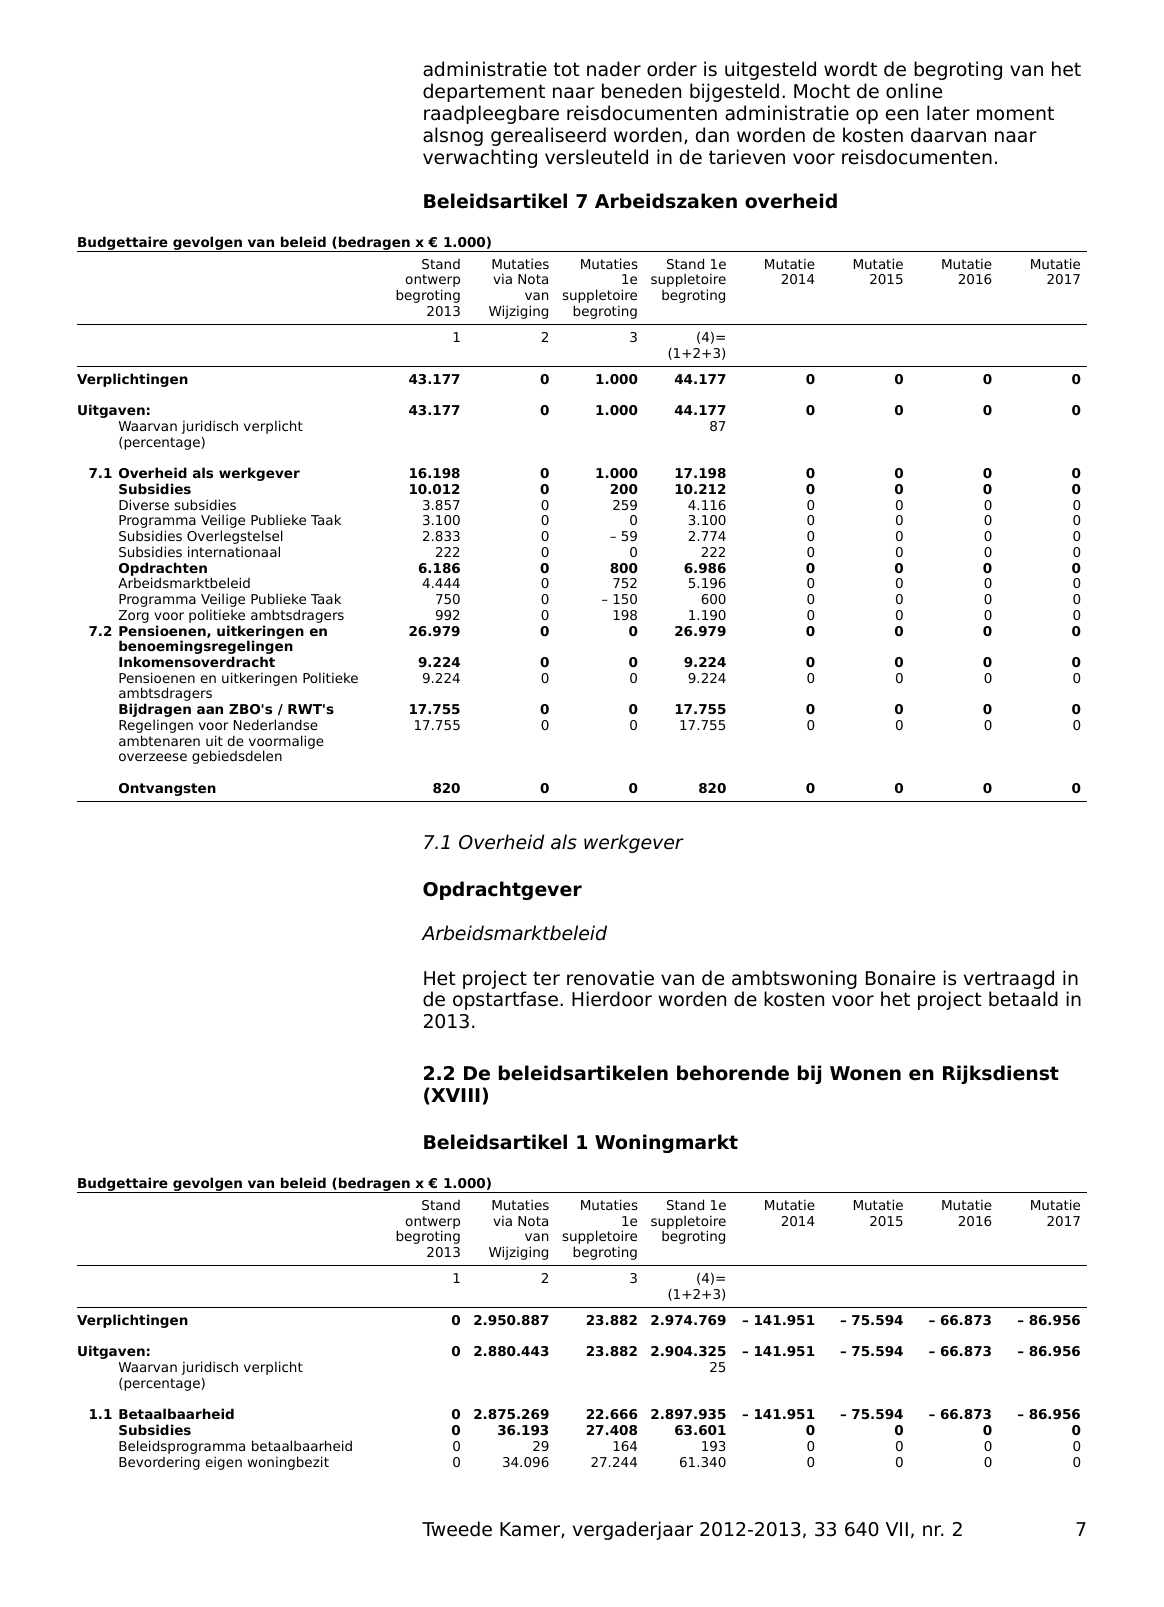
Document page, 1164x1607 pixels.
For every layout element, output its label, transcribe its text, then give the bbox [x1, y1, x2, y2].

table_cell 0 [821, 545, 909, 560]
table_cell – 75.594 [821, 1308, 909, 1328]
table_cell 0 [732, 367, 821, 387]
subtitle 2.2 De beleidsartikelen behorende bij Wonen en Rijksdienst (XVIII) [422, 1063, 1087, 1107]
table_cell Betaalbaarheid [112, 1407, 378, 1423]
table_cell [909, 765, 998, 781]
table_cell 0 [821, 529, 909, 545]
table_cell 0 [466, 655, 555, 671]
table_cell [378, 388, 466, 403]
table_cell 0 [909, 781, 998, 801]
table_cell [77, 1193, 112, 1265]
table_cell [77, 450, 112, 466]
table_cell [77, 1266, 112, 1307]
table_cell 0 [732, 498, 821, 513]
table_cell [466, 450, 555, 466]
table_cell Stand 1e suppletoire begroting [644, 252, 732, 324]
table_cell Stand 1e suppletoire begroting [644, 1193, 732, 1265]
table_cell Diverse subsidies [112, 498, 378, 513]
table_cell 0 [732, 671, 821, 702]
table_cell [466, 419, 555, 450]
table_cell 5.196 [644, 576, 732, 592]
table_cell 1.000 [555, 466, 644, 482]
table_cell 2.950.887 [466, 1308, 555, 1328]
table_cell (4)= (1+2+3) [644, 1266, 732, 1307]
table_cell [555, 450, 644, 466]
table_header Budgettaire gevolgen van beleid (bedragen x € 1.000) [77, 1176, 1087, 1192]
table_cell 9.224 [644, 655, 732, 671]
table_cell [998, 1266, 1087, 1307]
table_cell [77, 1423, 112, 1439]
table_cell [77, 513, 112, 529]
table_cell 0 [821, 1423, 909, 1439]
table_cell 23.882 [555, 1308, 644, 1328]
table_cell 0 [821, 403, 909, 419]
table_cell [77, 1360, 112, 1391]
table_cell 0 [732, 529, 821, 545]
table_cell – 141.951 [732, 1407, 821, 1423]
table_cell [909, 450, 998, 466]
table_cell 0 [555, 513, 644, 529]
table_cell [821, 1329, 909, 1344]
table_cell 0 [466, 498, 555, 513]
table_cell [909, 1329, 998, 1344]
table_cell 17.198 [644, 466, 732, 482]
table_cell 0 [555, 655, 644, 671]
table_cell 1.000 [555, 367, 644, 387]
table_cell 0 [909, 702, 998, 718]
table_cell 7.2 [77, 623, 112, 655]
table_cell 0 [998, 403, 1087, 419]
table_cell 17.755 [378, 702, 466, 718]
table_cell 0 [732, 608, 821, 623]
subtitle Beleidsartikel 7 Arbeidszaken overheid [422, 191, 1087, 213]
table_cell 3.100 [378, 513, 466, 529]
table_cell 0 [821, 482, 909, 497]
table_cell Opdrachten [112, 560, 378, 576]
table_cell 17.755 [378, 718, 466, 765]
table_cell 0 [998, 576, 1087, 592]
table_cell [77, 671, 112, 702]
table_cell 43.177 [378, 367, 466, 387]
table_cell [112, 1329, 378, 1344]
table_cell 0 [909, 1454, 998, 1470]
table_cell 27.244 [555, 1454, 644, 1470]
table_cell 0 [909, 671, 998, 702]
table_cell – 86.956 [998, 1308, 1087, 1328]
table_cell 0 [732, 1439, 821, 1454]
table_cell 9.224 [644, 671, 732, 702]
table_cell 4.116 [644, 498, 732, 513]
table_cell [77, 1329, 112, 1344]
table_cell 0 [378, 1344, 466, 1360]
table_cell 164 [555, 1439, 644, 1454]
table_cell 0 [732, 403, 821, 419]
table_cell [77, 1439, 112, 1454]
table_cell 0 [909, 367, 998, 387]
table_cell Mutatie 2014 [732, 252, 821, 324]
table_cell [378, 1391, 466, 1407]
table_cell [112, 252, 378, 324]
table_cell [909, 1391, 998, 1407]
table_cell 29 [466, 1439, 555, 1454]
table_cell 6.986 [644, 560, 732, 576]
table_cell 0 [732, 702, 821, 718]
table_cell 44.177 [644, 403, 732, 419]
table_cell 0 [998, 718, 1087, 765]
table_cell Uitgaven: [77, 403, 378, 419]
table_cell [998, 765, 1087, 781]
table_cell [112, 1193, 378, 1265]
table_cell [77, 498, 112, 513]
table_cell – 141.951 [732, 1344, 821, 1360]
table_cell [732, 1360, 821, 1391]
table_cell 2.897.935 [644, 1407, 732, 1423]
table_cell 1 [378, 1266, 466, 1307]
table_cell 44.177 [644, 367, 732, 387]
table_cell 0 [732, 576, 821, 592]
table_cell 2.833 [378, 529, 466, 545]
table_cell Subsidies [112, 1423, 378, 1439]
table_cell 87 [644, 419, 732, 450]
subtitle Beleidsartikel 1 Woningmarkt [422, 1132, 1087, 1154]
table_cell Subsidies Overlegstelsel [112, 529, 378, 545]
table_cell [466, 1329, 555, 1344]
table_cell 0 [732, 513, 821, 529]
table_cell [77, 482, 112, 497]
table_cell [378, 450, 466, 466]
table_header Budgettaire gevolgen van beleid (bedragen x € 1.000) [77, 235, 1087, 251]
table_cell (4)= (1+2+3) [644, 325, 732, 366]
table_cell Inkomensoverdracht [112, 655, 378, 671]
table_cell [77, 608, 112, 623]
table_cell Arbeidsmarktbeleid [112, 576, 378, 592]
table_cell [112, 1266, 378, 1307]
table_cell [909, 1360, 998, 1391]
table_cell [732, 1391, 821, 1407]
table_cell 2 [466, 325, 555, 366]
table_cell 0 [821, 655, 909, 671]
table_cell 0 [821, 560, 909, 576]
table_cell 0 [466, 671, 555, 702]
table_cell 43.177 [378, 403, 466, 419]
table_cell – 86.956 [998, 1407, 1087, 1423]
table_cell Overheid als werkgever [112, 466, 378, 482]
table_cell 36.193 [466, 1423, 555, 1439]
table_cell Programma Veilige Publieke Taak [112, 592, 378, 608]
table_cell 0 [732, 466, 821, 482]
table_cell 752 [555, 576, 644, 592]
table_cell [555, 1360, 644, 1391]
table_cell – 75.594 [821, 1344, 909, 1360]
table_cell 10.212 [644, 482, 732, 497]
table_cell 17.755 [644, 702, 732, 718]
table_cell 222 [378, 545, 466, 560]
subtitle Arbeidsmarktbeleid [422, 923, 1087, 945]
table_cell [77, 655, 112, 671]
table_cell 3.100 [644, 513, 732, 529]
table_cell 0 [909, 560, 998, 576]
table_cell [821, 765, 909, 781]
table_cell 0 [466, 529, 555, 545]
table_cell [998, 450, 1087, 466]
table_cell 3 [555, 325, 644, 366]
table_cell 0 [998, 529, 1087, 545]
table_cell 259 [555, 498, 644, 513]
table_cell 0 [909, 529, 998, 545]
table_cell 820 [378, 781, 466, 801]
table_cell 0 [466, 623, 555, 655]
table_cell [998, 1391, 1087, 1407]
table_cell 9.224 [378, 655, 466, 671]
table_cell Mutatie 2016 [909, 252, 998, 324]
table_cell 2.904.325 [644, 1344, 732, 1360]
table_cell 0 [909, 1439, 998, 1454]
table_cell [77, 325, 112, 366]
table_cell [466, 1391, 555, 1407]
table_cell 0 [732, 781, 821, 801]
table_cell 2.880.443 [466, 1344, 555, 1360]
table_cell 0 [732, 560, 821, 576]
table_cell [644, 450, 732, 466]
table_cell 0 [998, 560, 1087, 576]
table_cell Zorg voor politieke ambtsdragers [112, 608, 378, 623]
table_cell 0 [998, 702, 1087, 718]
table_cell 1 [378, 325, 466, 366]
text Het project ter renovatie van de ambtswoning Bonaire is vertraagd in de opstartfase. Hierdoor worden de kosten voor het project betaald in 2013. [422, 967, 1087, 1033]
table_cell [378, 419, 466, 450]
table_cell 0 [378, 1308, 466, 1328]
text administratie tot nader order is uitgesteld wordt de begroting van het departement naar beneden bijgesteld. Mocht de online raadpleegbare reisdocumenten administratie op een later moment alsnog gerealiseerd worden, dan worden de kosten daarvan naar verwachting versleuteld in de tarieven voor reisdocumenten. [422, 59, 1087, 169]
table_cell 0 [821, 498, 909, 513]
table_cell 0 [466, 608, 555, 623]
table_cell 0 [555, 702, 644, 718]
table_cell 4.444 [378, 576, 466, 592]
table_cell Ontvangsten [112, 781, 378, 801]
table_cell [77, 765, 112, 781]
table_cell 0 [998, 513, 1087, 529]
table_cell 0 [998, 592, 1087, 608]
table_cell 0 [998, 367, 1087, 387]
table_cell [732, 325, 821, 366]
table_cell [998, 325, 1087, 366]
table_cell 3 [555, 1266, 644, 1307]
table_cell 0 [466, 592, 555, 608]
table_cell 0 [909, 608, 998, 623]
table_cell 0 [998, 1439, 1087, 1454]
table_cell [998, 419, 1087, 450]
table_cell 2 [466, 1266, 555, 1307]
table_cell [555, 765, 644, 781]
table_cell 0 [378, 1439, 466, 1454]
table_cell 0 [732, 1454, 821, 1470]
table_cell 222 [644, 545, 732, 560]
table_cell 200 [555, 482, 644, 497]
table_cell Regelingen voor Nederlandse ambtenaren uit de voormalige overzeese gebiedsdelen [112, 718, 378, 765]
table_cell 0 [909, 655, 998, 671]
table_cell – 66.873 [909, 1344, 998, 1360]
table_cell 16.198 [378, 466, 466, 482]
table_cell [555, 388, 644, 403]
table_cell [77, 1454, 112, 1470]
table_cell Mutatie 2016 [909, 1193, 998, 1265]
table_cell – 86.956 [998, 1344, 1087, 1360]
table_cell [644, 765, 732, 781]
table_cell [821, 388, 909, 403]
table_cell [77, 702, 112, 718]
table_cell 0 [466, 513, 555, 529]
table_cell [466, 765, 555, 781]
table_cell Verplichtingen [77, 1308, 378, 1328]
subtitle 7.1 Overheid als werkgever [422, 832, 1087, 854]
table_cell 0 [821, 592, 909, 608]
table_cell [112, 765, 378, 781]
table_cell 0 [821, 608, 909, 623]
table_cell 992 [378, 608, 466, 623]
table_cell 0 [466, 781, 555, 801]
table_cell 0 [821, 576, 909, 592]
table_cell Mutatie 2015 [821, 1193, 909, 1265]
table_cell [77, 718, 112, 765]
table_cell Mutaties 1e suppletoire begroting [555, 1193, 644, 1265]
table_cell 0 [821, 367, 909, 387]
table_cell Beleidsprogramma betaalbaarheid [112, 1439, 378, 1454]
table_cell 0 [909, 1423, 998, 1439]
table_cell 25 [644, 1360, 732, 1391]
table_cell 23.882 [555, 1344, 644, 1360]
table_cell 800 [555, 560, 644, 576]
table_cell 0 [555, 718, 644, 765]
table_cell Subsidies [112, 482, 378, 497]
table_cell 0 [998, 1423, 1087, 1439]
table_cell – 141.951 [732, 1308, 821, 1328]
table_cell [378, 1360, 466, 1391]
table_cell Stand ontwerp begroting 2013 [378, 252, 466, 324]
table_cell [644, 388, 732, 403]
table_cell 1.190 [644, 608, 732, 623]
table_cell 17.755 [644, 718, 732, 765]
table_cell Waarvan juridisch verplicht (percentage) [112, 1360, 378, 1391]
table_cell [77, 576, 112, 592]
table_cell 0 [998, 482, 1087, 497]
table_cell [77, 560, 112, 576]
table_cell 0 [378, 1454, 466, 1470]
table_cell [821, 450, 909, 466]
table_cell 0 [466, 576, 555, 592]
table_cell Bevordering eigen woningbezit [112, 1454, 378, 1470]
table_cell 0 [555, 545, 644, 560]
table_cell 0 [466, 560, 555, 576]
table_cell 0 [732, 655, 821, 671]
table_cell 193 [644, 1439, 732, 1454]
table_cell [732, 388, 821, 403]
table_cell 34.096 [466, 1454, 555, 1470]
table_cell Pensioenen en uitkeringen Politieke ambtsdragers [112, 671, 378, 702]
table_cell [909, 388, 998, 403]
table_cell 26.979 [644, 623, 732, 655]
table_cell Mutatie 2015 [821, 252, 909, 324]
table_cell [732, 1329, 821, 1344]
table_cell 0 [998, 655, 1087, 671]
table_cell Subsidies internationaal [112, 545, 378, 560]
table_cell [821, 1360, 909, 1391]
table_cell [998, 388, 1087, 403]
table_cell [909, 419, 998, 450]
table_cell 0 [466, 367, 555, 387]
table_cell [378, 1329, 466, 1344]
table_cell 0 [821, 718, 909, 765]
table_cell [909, 325, 998, 366]
table_cell 26.979 [378, 623, 466, 655]
table_cell 10.012 [378, 482, 466, 497]
table_cell 0 [998, 623, 1087, 655]
table_cell 0 [821, 623, 909, 655]
table_cell Mutatie 2014 [732, 1193, 821, 1265]
table_cell [998, 1360, 1087, 1391]
table_cell [644, 1391, 732, 1407]
table_cell 0 [378, 1423, 466, 1439]
table_cell 0 [732, 545, 821, 560]
table_cell 0 [998, 466, 1087, 482]
table_cell 0 [998, 1454, 1087, 1470]
table_cell 0 [909, 576, 998, 592]
table_cell [112, 450, 378, 466]
table_cell – 59 [555, 529, 644, 545]
table_cell 0 [909, 545, 998, 560]
table_cell [77, 388, 112, 403]
table_cell 750 [378, 592, 466, 608]
table_cell 2.875.269 [466, 1407, 555, 1423]
table_cell 0 [909, 482, 998, 497]
table_cell 0 [821, 781, 909, 801]
table_cell Mutatie 2017 [998, 1193, 1087, 1265]
table_cell Mutaties 1e suppletoire begroting [555, 252, 644, 324]
table_cell Pensioenen, uitkeringen en benoemingsregelingen [112, 623, 378, 655]
table_cell – 66.873 [909, 1407, 998, 1423]
table_cell [644, 1329, 732, 1344]
table_cell 0 [732, 718, 821, 765]
subtitle Opdrachtgever [422, 879, 1087, 901]
table_cell 0 [466, 702, 555, 718]
table_cell [77, 592, 112, 608]
table_cell [732, 1266, 821, 1307]
table_cell [77, 419, 112, 450]
table_cell 1.1 [77, 1407, 112, 1423]
table_cell 27.408 [555, 1423, 644, 1439]
table_cell 0 [998, 608, 1087, 623]
table_cell 2.774 [644, 529, 732, 545]
table_cell 0 [466, 545, 555, 560]
table_cell 7.1 [77, 466, 112, 482]
table_cell 0 [555, 781, 644, 801]
table_cell [998, 1329, 1087, 1344]
table_cell Verplichtingen [77, 367, 378, 387]
table_cell 0 [466, 482, 555, 497]
table_cell 0 [909, 466, 998, 482]
table_cell Programma Veilige Publieke Taak [112, 513, 378, 529]
table_cell – 75.594 [821, 1407, 909, 1423]
table_cell 0 [466, 466, 555, 482]
table_cell 63.601 [644, 1423, 732, 1439]
table_cell Mutaties via Nota van Wijziging [466, 252, 555, 324]
table_cell [732, 419, 821, 450]
table_cell [821, 419, 909, 450]
table_cell 0 [909, 513, 998, 529]
table_cell [77, 781, 112, 801]
table_cell 22.666 [555, 1407, 644, 1423]
table_cell 0 [909, 498, 998, 513]
table_cell 1.000 [555, 403, 644, 419]
table_cell 0 [998, 671, 1087, 702]
table_cell 0 [821, 702, 909, 718]
table_cell 0 [821, 1454, 909, 1470]
table_cell [732, 765, 821, 781]
table_cell 61.340 [644, 1454, 732, 1470]
table_cell 0 [555, 623, 644, 655]
table_cell [378, 765, 466, 781]
table_cell 0 [378, 1407, 466, 1423]
table_cell 0 [555, 671, 644, 702]
table_cell 0 [732, 1423, 821, 1439]
table_cell 0 [998, 498, 1087, 513]
table_cell 820 [644, 781, 732, 801]
table_cell Uitgaven: [77, 1344, 378, 1360]
table_cell 198 [555, 608, 644, 623]
table_cell 0 [732, 482, 821, 497]
table_cell [555, 1391, 644, 1407]
table_cell 0 [732, 592, 821, 608]
table_cell 6.186 [378, 560, 466, 576]
table_cell 3.857 [378, 498, 466, 513]
table_cell 0 [909, 718, 998, 765]
table_cell Mutatie 2017 [998, 252, 1087, 324]
table_cell 0 [821, 671, 909, 702]
table_cell [77, 545, 112, 560]
table_cell [821, 325, 909, 366]
table_cell Bijdragen aan ZBO's / RWT's [112, 702, 378, 718]
table_cell 0 [466, 403, 555, 419]
table_cell 0 [909, 623, 998, 655]
table_cell 0 [821, 1439, 909, 1454]
table_cell 0 [998, 781, 1087, 801]
table_cell 0 [732, 623, 821, 655]
table_cell [112, 1391, 378, 1407]
table_cell [466, 1360, 555, 1391]
table_cell Waarvan juridisch verplicht (percentage) [112, 419, 378, 450]
table_cell [112, 388, 378, 403]
table_cell [112, 325, 378, 366]
table_cell Mutaties via Nota van Wijziging [466, 1193, 555, 1265]
table_cell 600 [644, 592, 732, 608]
table_cell [821, 1266, 909, 1307]
table_cell 0 [909, 403, 998, 419]
table_cell 0 [998, 545, 1087, 560]
table_cell 0 [821, 466, 909, 482]
table_cell 2.974.769 [644, 1308, 732, 1328]
table_cell Stand ontwerp begroting 2013 [378, 1193, 466, 1265]
table_cell – 66.873 [909, 1308, 998, 1328]
table_cell – 150 [555, 592, 644, 608]
table_cell [77, 252, 112, 324]
table_cell [77, 529, 112, 545]
table_cell 0 [821, 513, 909, 529]
table_cell [555, 419, 644, 450]
table_cell [732, 450, 821, 466]
table_cell 0 [909, 592, 998, 608]
table_cell [466, 388, 555, 403]
table_cell 0 [466, 718, 555, 765]
table_cell 9.224 [378, 671, 466, 702]
table_cell [909, 1266, 998, 1307]
table_cell [821, 1391, 909, 1407]
table_cell [555, 1329, 644, 1344]
table_cell [77, 1391, 112, 1407]
